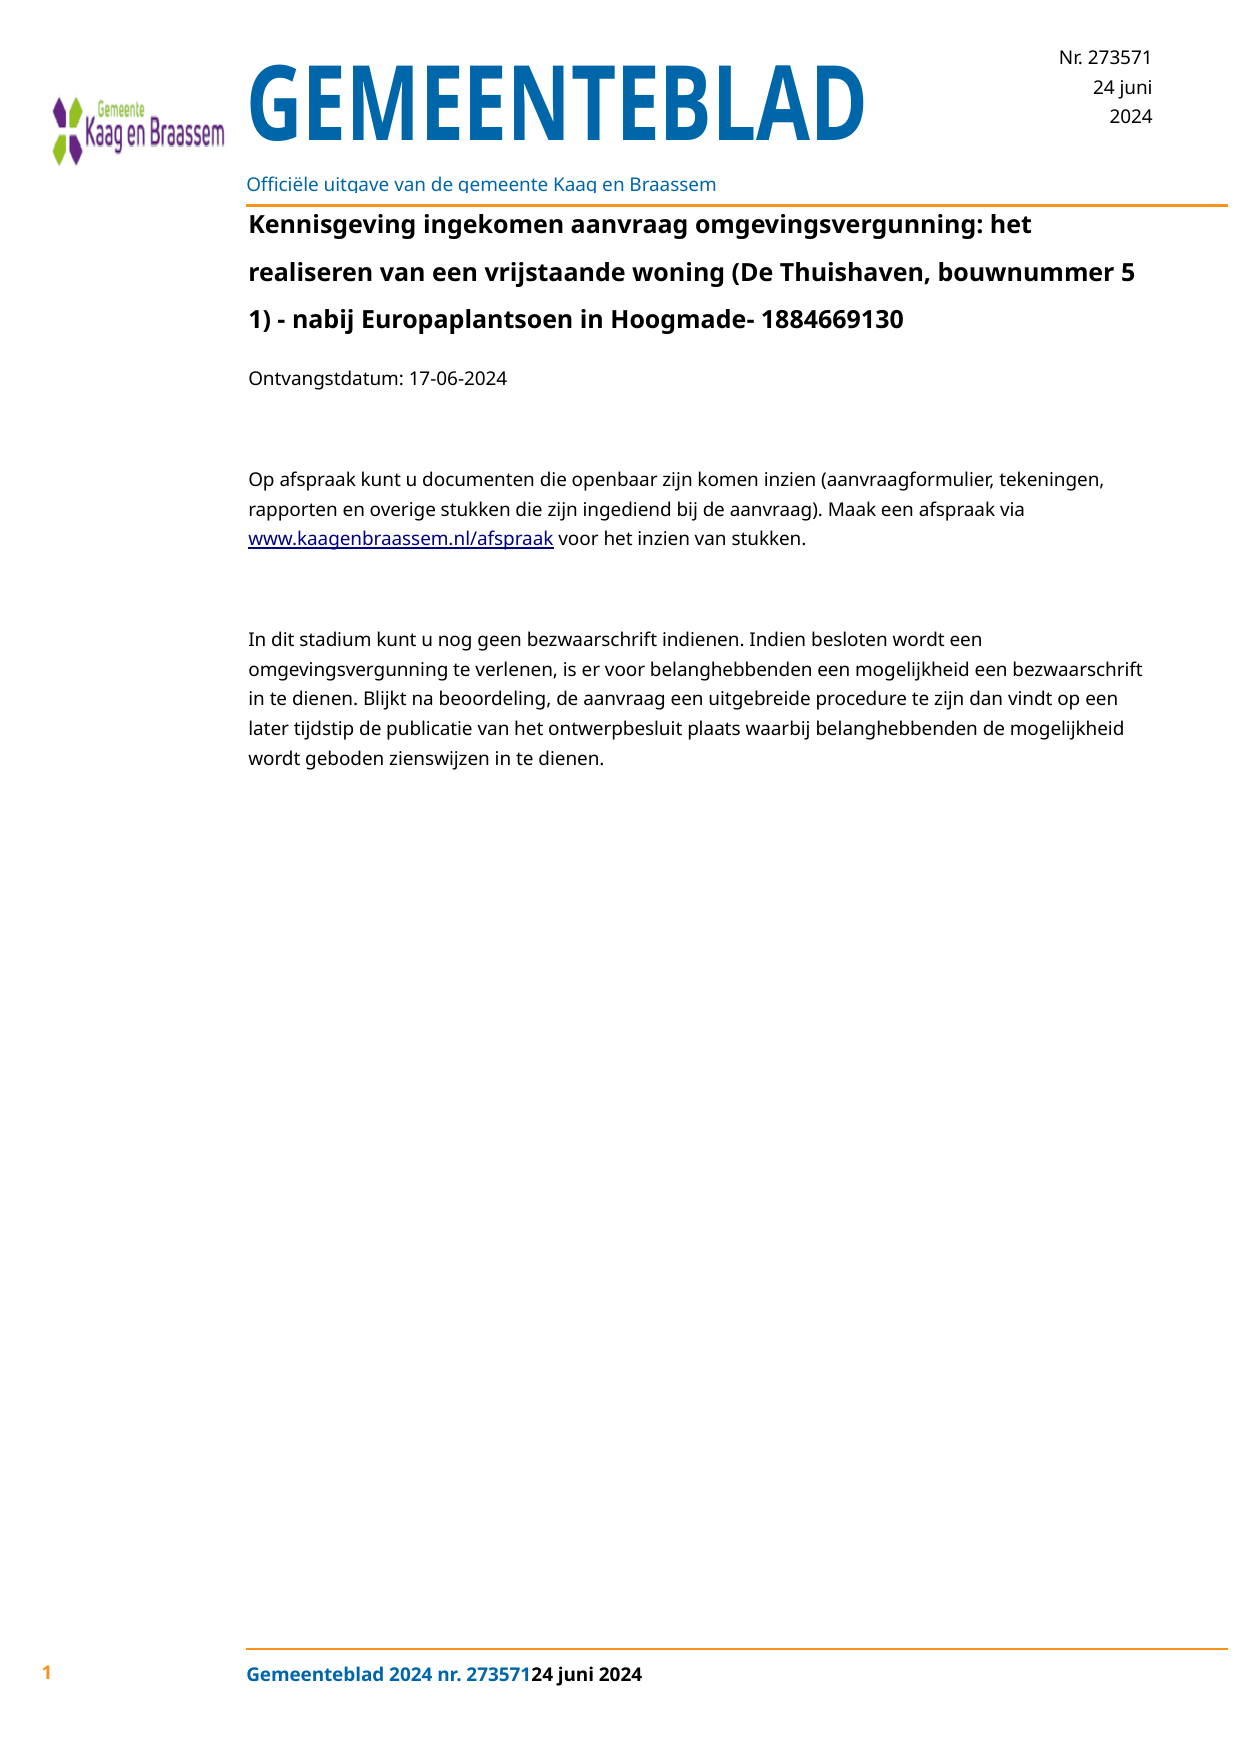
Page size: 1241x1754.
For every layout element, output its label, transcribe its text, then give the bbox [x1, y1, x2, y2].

text Ontvangstdatum: 17-06-2024 [248, 366, 1152, 391]
text In dit stadium kunt u nog geen bezwaarschrift indienen. Indien besloten wordt een omgevingsvergunning te verlenen, is er voor belanghebbenden een mogelijkheid een bezwaarschrift in te dienen. Blijkt na beoordeling, de aanvraag een uitgebreide procedure te zijn dan vindt op een later tijdstip de publicatie van het ontwerpbesluit plaats waarbij belanghebbenden de mogelijkheid wordt geboden zienswijzen in te dienen. [248, 626, 1152, 770]
text Kennisgeving ingekomen aanvraag omgevingsvergunning: het realiseren van een vrijstaande woning (De Thuishaven, bouwnummer 5 1) - nabij Europaplantsoen in Hoogmade- 1884669130 [248, 207, 1152, 336]
picture [41, 47, 231, 172]
text Op afspraak kunt u documenten die openbaar zijn komen inzien (aanvraagformulier, tekeningen, rapporten en overige stukken die zijn ingediend bij de aanvraag). Maak een afspraak via www.kaagenbraassem.nl/afspraak voor het inzien van stukken. [248, 466, 1152, 551]
